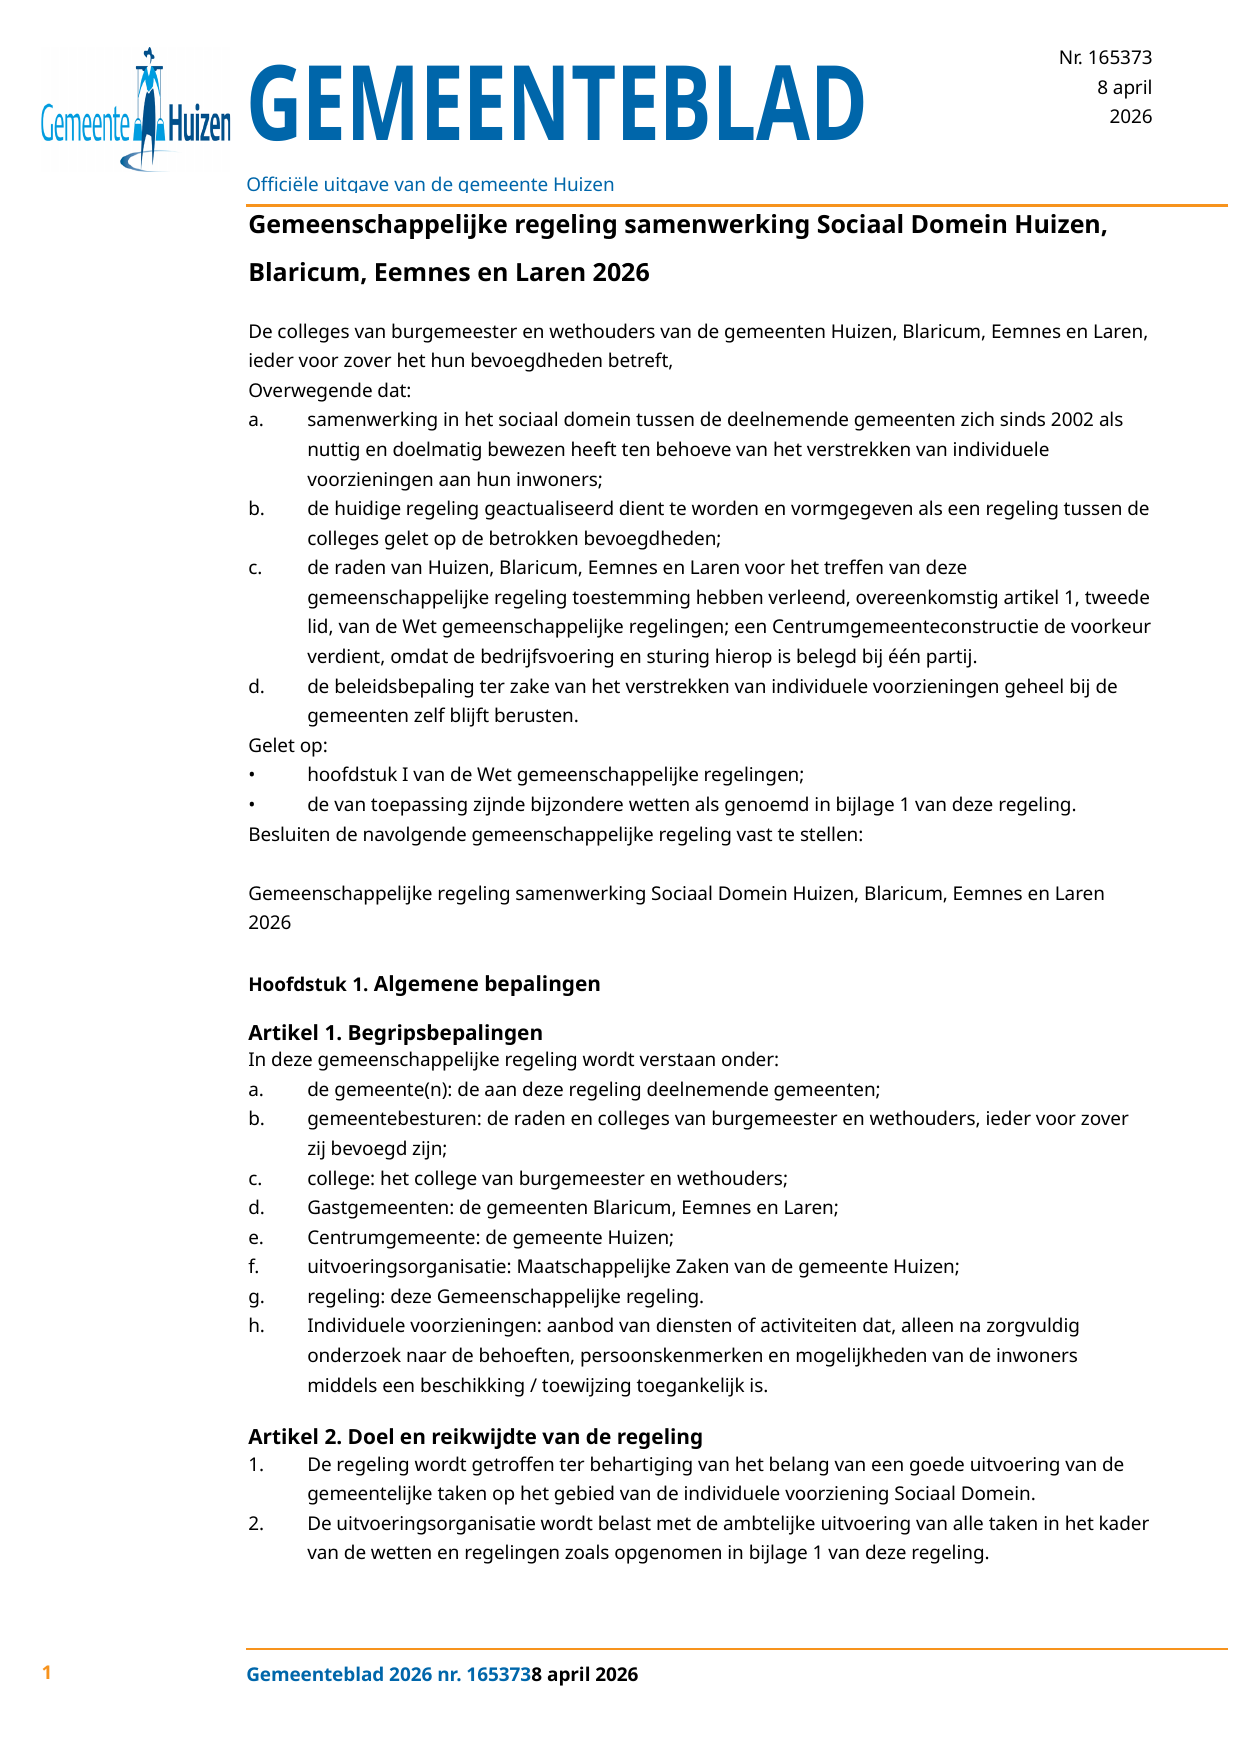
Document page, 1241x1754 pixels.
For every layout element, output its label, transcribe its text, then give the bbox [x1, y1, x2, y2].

list Gastgemeenten: de gemeenten Blaricum, Eemnes en Laren; [248, 1194, 1152, 1220]
list de huidige regeling geactualiseerd dient te worden en vormgegeven als een regeling tussen de colleges gelet op de betrokken bevoegdheden; [248, 495, 1152, 551]
list de gemeente(n): de aan deze regeling deelnemende gemeenten; [248, 1076, 1152, 1102]
text Gemeenschappelijke regeling samenwerking Sociaal Domein Huizen, Blaricum, Eemnes en Laren 2026 [248, 207, 1152, 288]
list de beleidsbepaling ter zake van het verstrekken van individuele voorzieningen geheel bij de gemeenten zelf blijft berusten. [248, 673, 1152, 728]
text Artikel 1. Begripsbepalingen [248, 1018, 1152, 1046]
text Overwegende dat: [248, 377, 1152, 403]
list Individuele voorzieningen: aanbod van diensten of activiteiten dat, alleen na zorgvuldig onderzoek naar de behoeften, persoonskenmerken en mogelijkheden van de inwoners middels een beschikking / toewijzing toegankelijk is. [248, 1313, 1152, 1398]
text In deze gemeenschappelijke regeling wordt verstaan onder: [248, 1046, 1152, 1072]
text Gemeenschappelijke regeling samenwerking Sociaal Domein Huizen, Blaricum, Eemnes en Laren 2026 [248, 880, 1152, 935]
text Gelet op: [248, 732, 1152, 758]
text Artikel 2. Doel en reikwijdte van de regeling [248, 1422, 1152, 1451]
list de van toepassing zijnde bijzondere wetten als genoemd in bijlage 1 van deze regeling. [248, 791, 1152, 817]
list de raden van Huizen, Blaricum, Eemnes en Laren voor het treffen van deze gemeenschappelijke regeling toestemming hebben verleend, overeenkomstig artikel 1, tweede lid, van de Wet gemeenschappelijke regelingen; een Centrumgemeenteconstructie de voorkeur verdient, omdat de bedrijfsvoering en sturing hierop is belegd bij één partij. [248, 554, 1152, 669]
list uitvoeringsorganisatie: Maatschappelijke Zaken van de gemeente Huizen; [248, 1253, 1152, 1279]
list college: het college van burgemeester en wethouders; [248, 1165, 1152, 1191]
text Besluiten de navolgende gemeenschappelijke regeling vast te stellen: [248, 821, 1152, 847]
list De regeling wordt getroffen ter behartiging van het belang van een goede uitvoering van de gemeentelijke taken op het gebied van de individuele voorziening Sociaal Domein. [248, 1451, 1152, 1506]
text De colleges van burgemeester en wethouders van de gemeenten Huizen, Blaricum, Eemnes en Laren, ieder voor zover het hun bevoegdheden betreft, [248, 318, 1152, 373]
list De uitvoeringsorganisatie wordt belast met de ambtelijke uitvoering van alle taken in het kader van de wetten en regelingen zoals opgenomen in bijlage 1 van deze regeling. [248, 1510, 1152, 1565]
text Hoofdstuk 1. Algemene bepalingen [248, 969, 1152, 997]
list hoofdstuk I van de Wet gemeenschappelijke regelingen; [248, 762, 1152, 787]
list samenwerking in het sociaal domein tussen de deelnemende gemeenten zich sinds 2002 als nuttig en doelmatig bewezen heeft ten behoeve van het verstrekken van individuele voorzieningen aan hun inwoners; [248, 407, 1152, 492]
list gemeentebesturen: de raden en colleges van burgemeester en wethouders, ieder voor zover zij bevoegd zijn; [248, 1106, 1152, 1161]
picture [41, 47, 231, 172]
list regeling: deze Gemeenschappelijke regeling. [248, 1283, 1152, 1309]
list Centrumgemeente: de gemeente Huizen; [248, 1224, 1152, 1250]
